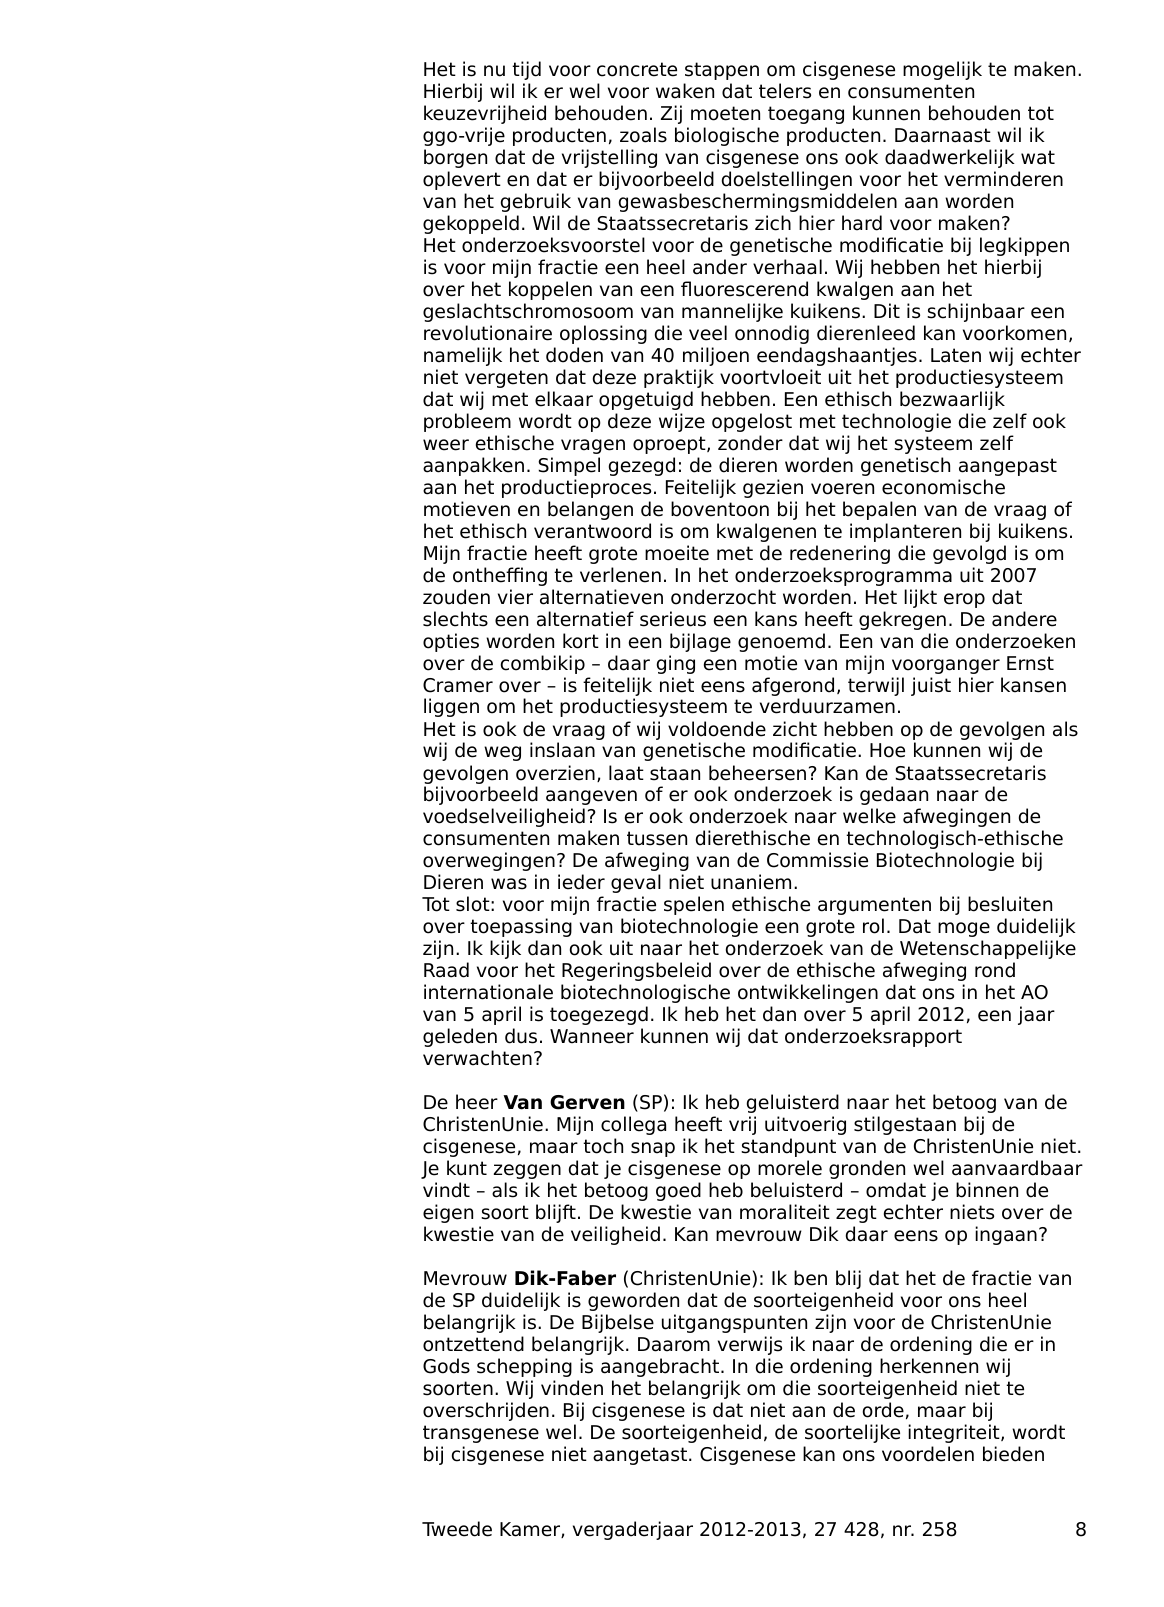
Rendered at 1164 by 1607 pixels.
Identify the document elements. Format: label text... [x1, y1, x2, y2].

text Het is ook de vraag of wij voldoende zicht hebben op de gevolgen als wij de weg inslaan van genetische modificatie. Hoe kunnen wij de gevolgen overzien, laat staan beheersen? Kan de Staatssecretaris bijvoorbeeld aangeven of er ook onderzoek is gedaan naar de voedselveiligheid? Is er ook onderzoek naar welke afwegingen de consumenten maken tussen dierethische en technologisch-ethische overwegingen? De afweging van de Commissie Biotechnologie bij Dieren was in ieder geval niet unaniem. [422, 718, 1087, 894]
text Mevrouw Dik-Faber (ChristenUnie): Ik ben blij dat het de fractie van de SP duidelijk is geworden dat de soorteigenheid voor ons heel belangrijk is. De Bijbelse uitgangspunten zijn voor de ChristenUnie ontzettend belangrijk. Daarom verwijs ik naar de ordening die er in Gods schepping is aangebracht. In die ordening herkennen wij soorten. Wij vinden het belangrijk om die soorteigenheid niet te overschrijden. Bij cisgenese is dat niet aan de orde, maar bij transgenese wel. De soorteigenheid, de soortelijke integriteit, wordt bij cisgenese niet aangetast. Cisgenese kan ons voordelen bieden [422, 1268, 1087, 1466]
text De heer Van Gerven (SP): Ik heb geluisterd naar het betoog van de ChristenUnie. Mijn collega heeft vrij uitvoerig stilgestaan bij de cisgenese, maar toch snap ik het standpunt van de ChristenUnie niet. Je kunt zeggen dat je cisgenese op morele gronden wel aanvaardbaar vindt – als ik het betoog goed heb beluisterd – omdat je binnen de eigen soort blijft. De kwestie van moraliteit zegt echter niets over de kwestie van de veiligheid. Kan mevrouw Dik daar eens op ingaan? [422, 1092, 1087, 1246]
text Het is nu tijd voor concrete stappen om cisgenese mogelijk te maken. Hierbij wil ik er wel voor waken dat telers en consumenten keuzevrijheid behouden. Zij moeten toegang kunnen behouden tot ggo-vrije producten, zoals biologische producten. Daarnaast wil ik borgen dat de vrijstelling van cisgenese ons ook daadwerkelijk wat oplevert en dat er bijvoorbeeld doelstellingen voor het verminderen van het gebruik van gewasbeschermingsmiddelen aan worden gekoppeld. Wil de Staatssecretaris zich hier hard voor maken? [422, 59, 1087, 235]
text Het onderzoeksvoorstel voor de genetische modificatie bij legkippen is voor mijn fractie een heel ander verhaal. Wij hebben het hierbij over het koppelen van een fluorescerend kwalgen aan het geslachtschromosoom van mannelijke kuikens. Dit is schijnbaar een revolutionaire oplossing die veel onnodig dierenleed kan voorkomen, namelijk het doden van 40 miljoen eendagshaantjes. Laten wij echter niet vergeten dat deze praktijk voortvloeit uit het productiesysteem dat wij met elkaar opgetuigd hebben. Een ethisch bezwaarlijk probleem wordt op deze wijze opgelost met technologie die zelf ook weer ethische vragen oproept, zonder dat wij het systeem zelf aanpakken. Simpel gezegd: de dieren worden genetisch aangepast aan het productieproces. Feitelijk gezien voeren economische motieven en belangen de boventoon bij het bepalen van de vraag of het ethisch verantwoord is om kwalgenen te implanteren bij kuikens. Mijn fractie heeft grote moeite met de redenering die gevolgd is om de ontheffing te verlenen. In het onderzoeksprogramma uit 2007 zouden vier alternatieven onderzocht worden. Het lijkt erop dat slechts een alternatief serieus een kans heeft gekregen. De andere opties worden kort in een bijlage genoemd. Een van die onderzoeken over de combikip – daar ging een motie van mijn voorganger Ernst Cramer over – is feitelijk niet eens afgerond, terwijl juist hier kansen liggen om het productiesysteem te verduurzamen. [422, 235, 1087, 718]
text Tot slot: voor mijn fractie spelen ethische argumenten bij besluiten over toepassing van biotechnologie een grote rol. Dat moge duidelijk zijn. Ik kijk dan ook uit naar het onderzoek van de Wetenschappelijke Raad voor het Regeringsbeleid over de ethische afweging rond internationale biotechnologische ontwikkelingen dat ons in het AO van 5 april is toegezegd. Ik heb het dan over 5 april 2012, een jaar geleden dus. Wanneer kunnen wij dat onderzoeksrapport verwachten? [422, 894, 1087, 1070]
